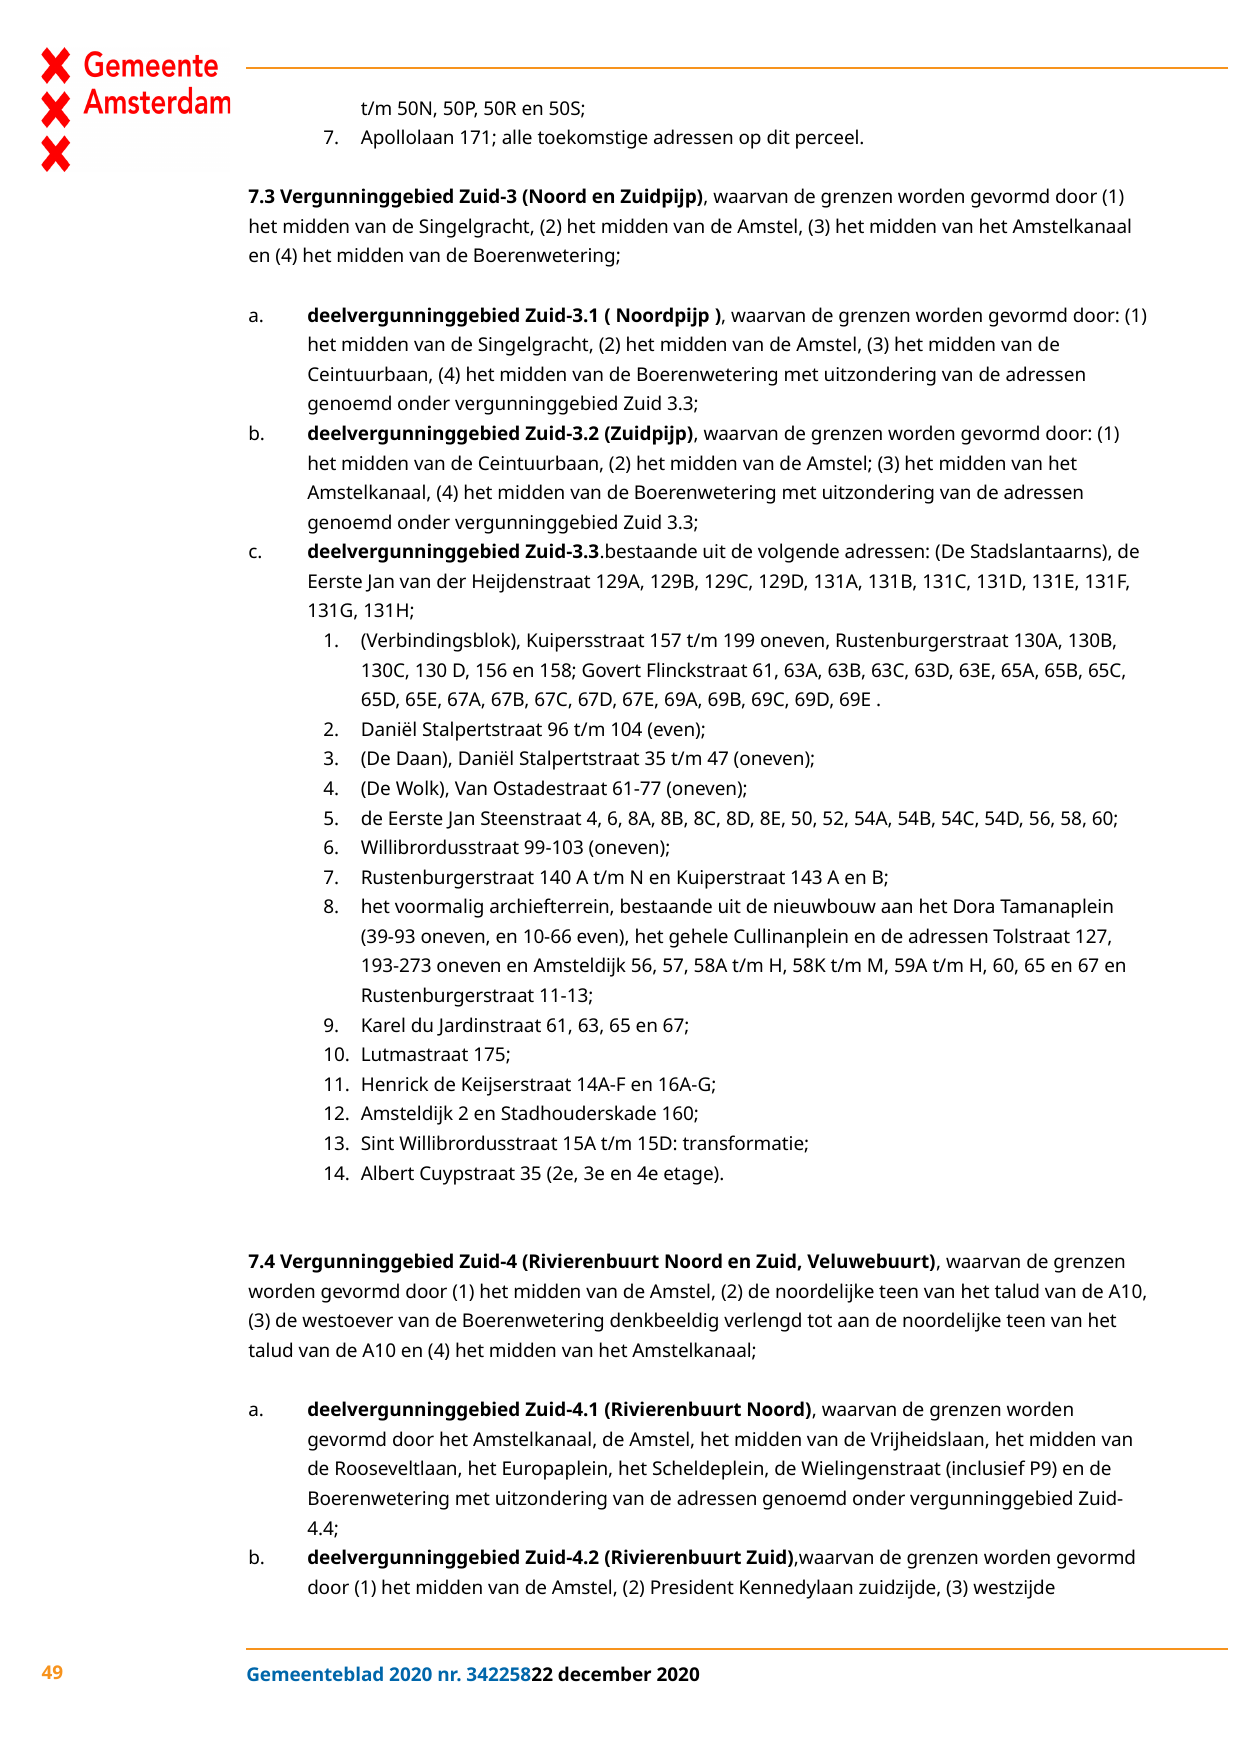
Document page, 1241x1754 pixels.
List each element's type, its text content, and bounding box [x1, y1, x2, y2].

picture [41, 47, 231, 172]
list (De Daan), Daniël Stalpertstraat 35 t/m 47 (oneven); [323, 746, 1152, 771]
list deelvergunninggebied Zuid-3.3.bestaande uit de volgende adressen: (De Stadslantaarns), de Eerste Jan van der Heijdenstraat 129A, 129B, 129C, 129D, 131A, 131B, 131C, 131D, 131E, 131F, 131G, 131H; [248, 538, 1152, 623]
list Daniël Stalpertstraat 96 t/m 104 (even); [323, 716, 1152, 742]
text 7.4 Vergunninggebied Zuid-4 (Rivierenbuurt Noord en Zuid, Veluwebuurt), waarvan de grenzen worden gevormd door (1) het midden van de Amstel, (2) de noordelijke teen van het talud van de A10, (3) de westoever van de Boerenwetering denkbeeldig verlengd tot aan de noordelijke teen van het talud van de A10 en (4) het midden van het Amstelkanaal; [248, 1248, 1152, 1363]
list (De Wolk), Van Ostadestraat 61-77 (oneven); [323, 775, 1152, 801]
text 7.3 Vergunninggebied Zuid-3 (Noord en Zuidpijp), waarvan de grenzen worden gevormd door (1) het midden van de Singelgracht, (2) het midden van de Amstel, (3) het midden van het Amstelkanaal en (4) het midden van de Boerenwetering; [248, 183, 1152, 268]
list Apollolaan 171; alle toekomstige adressen op dit perceel. [323, 124, 1152, 150]
list Lutmastraat 175; [323, 1041, 1152, 1067]
list Karel du Jardinstraat 61, 63, 65 en 67; [323, 1012, 1152, 1038]
list de Eerste Jan Steenstraat 4, 6, 8A, 8B, 8C, 8D, 8E, 50, 52, 54A, 54B, 54C, 54D, 56, 58, 60; [323, 805, 1152, 831]
list Sint Willibrordusstraat 15A t/m 15D: transformatie; [323, 1130, 1152, 1156]
list (Verbindingsblok), Kuipersstraat 157 t/m 199 oneven, Rustenburgerstraat 130A, 130B, 130C, 130 D, 156 en 158; Govert Flinckstraat 61, 63A, 63B, 63C, 63D, 63E, 65A, 65B, 65C, 65D, 65E, 67A, 67B, 67C, 67D, 67E, 69A, 69B, 69C, 69D, 69E . [323, 627, 1152, 712]
list deelvergunninggebied Zuid-3.2 (Zuidpijp), waarvan de grenzen worden gevormd door: (1) het midden van de Ceintuurbaan, (2) het midden van de Amstel; (3) het midden van het Amstelkanaal, (4) het midden van de Boerenwetering met uitzondering van de adressen genoemd onder vergunninggebied Zuid 3.3; [248, 420, 1152, 535]
list Henrick de Keijserstraat 14A-F en 16A-G; [323, 1071, 1152, 1097]
list Amsteldijk 2 en Stadhouderskade 160; [323, 1101, 1152, 1126]
list het voormalig archiefterrein, bestaande uit de nieuwbouw aan het Dora Tamanaplein (39-93 oneven, en 10-66 even), het gehele Cullinanplein en de adressen Tolstraat 127, 193-273 oneven en Amsteldijk 56, 57, 58A t/m H, 58K t/m M, 59A t/m H, 60, 65 en 67 en Rustenburgerstraat 11-13; [323, 893, 1152, 1008]
list Willibrordusstraat 99-103 (oneven); [323, 834, 1152, 860]
list t/m 50N, 50P, 50R en 50S; [323, 95, 1152, 121]
list deelvergunninggebied Zuid-4.1 (Rivierenbuurt Noord), waarvan de grenzen worden gevormd door het Amstelkanaal, de Amstel, het midden van de Vrijheidslaan, het midden van de Rooseveltlaan, het Europaplein, het Scheldeplein, de Wielingenstraat (inclusief P9) en de Boerenwetering met uitzondering van de adressen genoemd onder vergunninggebied Zuid-4.4; [248, 1396, 1152, 1541]
list deelvergunninggebied Zuid-4.2 (Rivierenbuurt Zuid),waarvan de grenzen worden gevormd door (1) het midden van de Amstel, (2) President Kennedylaan zuidzijde, (3) westzijde [248, 1544, 1152, 1600]
list Rustenburgerstraat 140 A t/m N en Kuiperstraat 143 A en B; [323, 864, 1152, 890]
list deelvergunninggebied Zuid-3.1 ( Noordpijp ), waarvan de grenzen worden gevormd door: (1) het midden van de Singelgracht, (2) het midden van de Amstel, (3) het midden van de Ceintuurbaan, (4) het midden van de Boerenwetering met uitzondering van de adressen genoemd onder vergunninggebied Zuid 3.3; [248, 302, 1152, 416]
list Albert Cuypstraat 35 (2e, 3e en 4e etage). [323, 1160, 1152, 1186]
